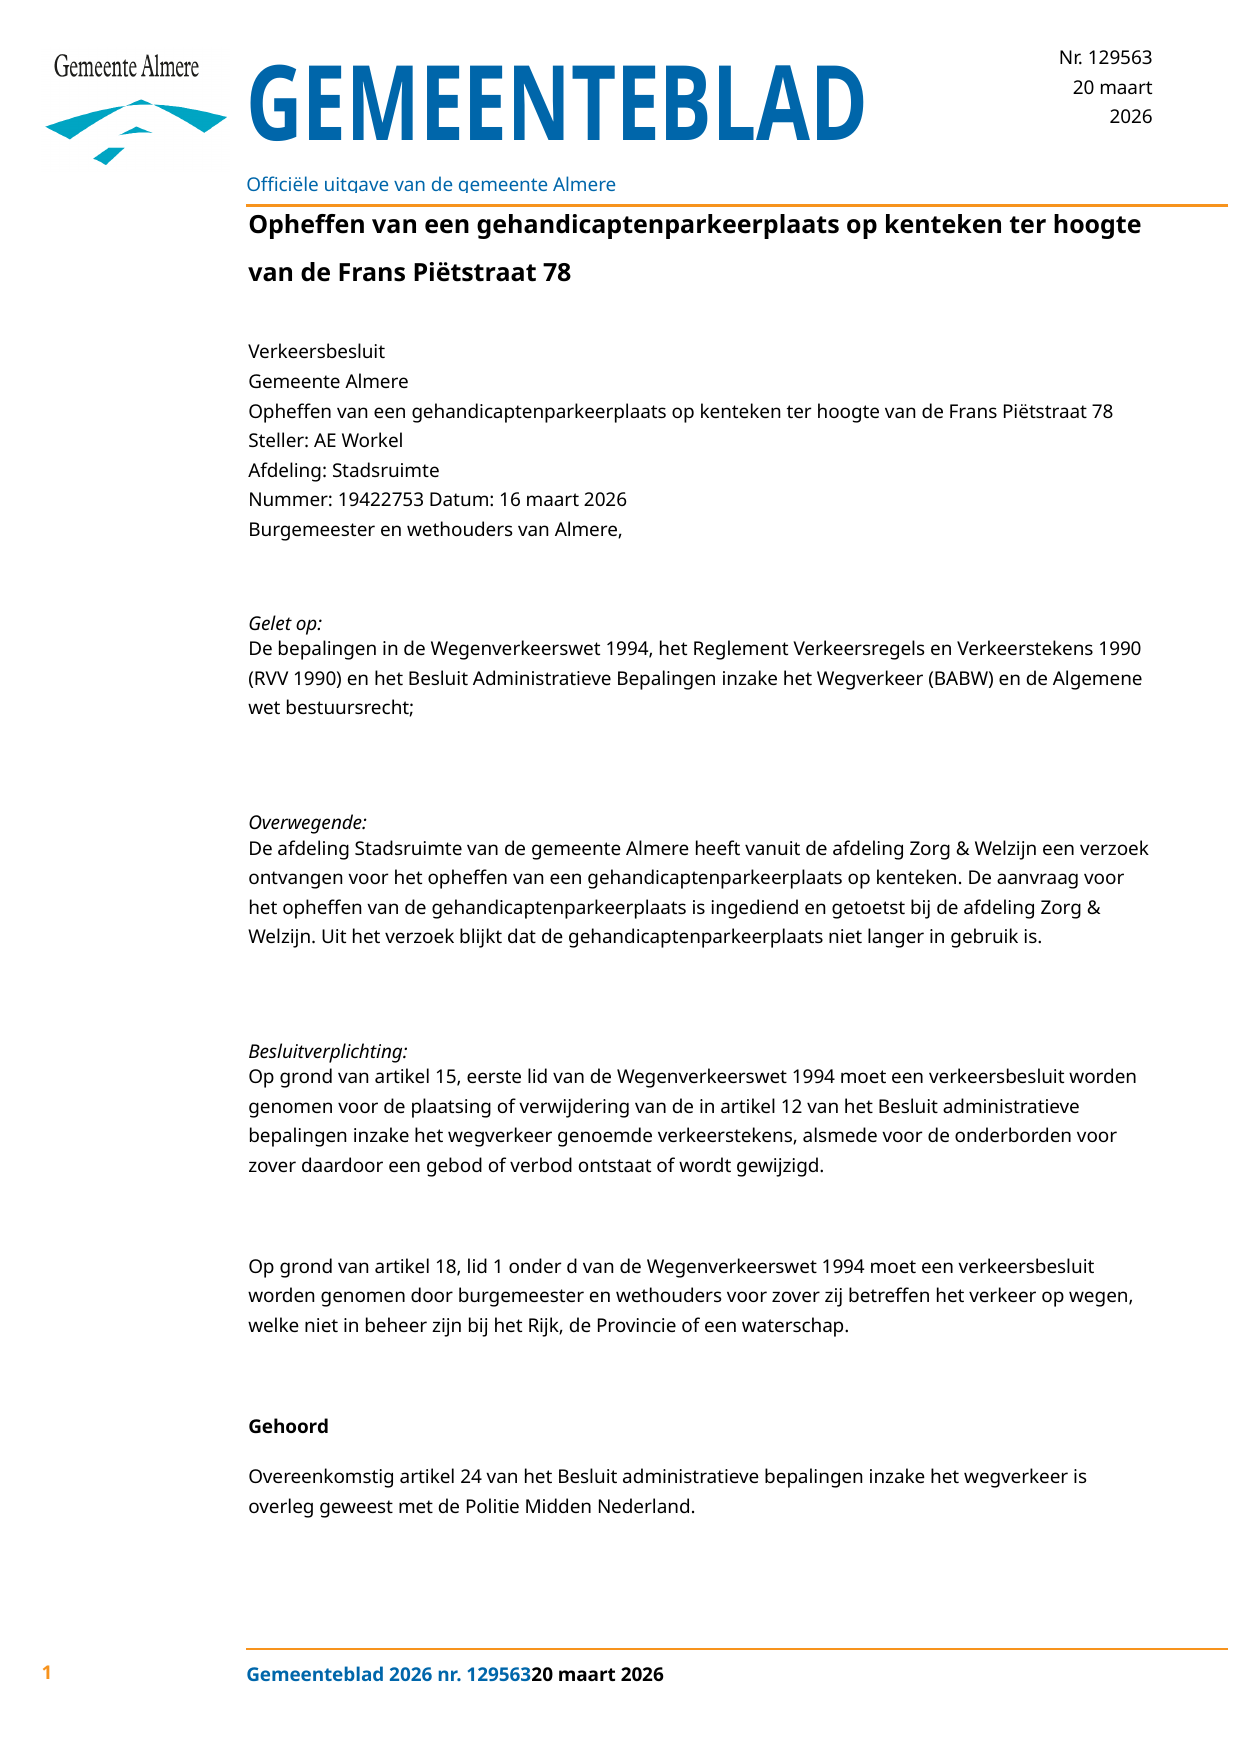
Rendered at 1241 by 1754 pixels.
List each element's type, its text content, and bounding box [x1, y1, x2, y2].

text Burgemeester en wethouders van Almere, [248, 516, 1152, 542]
text Overwegende: [248, 809, 1152, 835]
text Nummer: 19422753 Datum: 16 maart 2026 [248, 487, 1152, 512]
text Afdeling: Stadsruimte [248, 457, 1152, 483]
text Opheffen van een gehandicaptenparkeerplaats op kenteken ter hoogte van de Frans Piëtstraat 78 [248, 398, 1152, 423]
text Gehoord [248, 1413, 1152, 1439]
text Gelet op: [248, 610, 1152, 635]
text De bepalingen in de Wegenverkeerswet 1994, het Reglement Verkeersregels en Verkeerstekens 1990 (RVV 1990) en het Besluit Administratieve Bepalingen inzake het Wegverkeer (BABW) en de Algemene wet bestuursrecht; [248, 635, 1152, 720]
text Op grond van artikel 18, lid 1 onder d van de Wegenverkeerswet 1994 moet een verkeersbesluit worden genomen door burgemeester en wethouders voor zover zij betreffen het verkeer op wegen, welke niet in beheer zijn bij het Rijk, de Provincie of een waterschap. [248, 1253, 1152, 1338]
text Verkeersbesluit [248, 339, 1152, 364]
text Besluitverplichting: [248, 1038, 1152, 1063]
text Overeenkomstig artikel 24 van het Besluit administratieve bepalingen inzake het wegverkeer is overleg geweest met de Politie Midden Nederland. [248, 1463, 1152, 1519]
picture [41, 47, 231, 172]
text Steller: AE Workel [248, 427, 1152, 453]
text De afdeling Stadsruimte van de gemeente Almere heeft vanuit de afdeling Zorg & Welzijn een verzoek ontvangen voor het opheffen van een gehandicaptenparkeerplaats op kenteken. De aanvraag voor het opheffen van de gehandicaptenparkeerplaats is ingediend en getoetst bij de afdeling Zorg & Welzijn. Uit het verzoek blijkt dat de gehandicaptenparkeerplaats niet langer in gebruik is. [248, 835, 1152, 949]
text Op grond van artikel 15, eerste lid van de Wegenverkeerswet 1994 moet een verkeersbesluit worden genomen voor de plaatsing of verwijdering van de in artikel 12 van het Besluit administratieve bepalingen inzake het wegverkeer genoemde verkeerstekens, alsmede voor de onderborden voor zover daardoor een gebod of verbod ontstaat of wordt gewijzigd. [248, 1063, 1152, 1178]
text Gemeente Almere [248, 368, 1152, 394]
text Opheffen van een gehandicaptenparkeerplaats op kenteken ter hoogte van de Frans Piëtstraat 78 [248, 207, 1152, 288]
